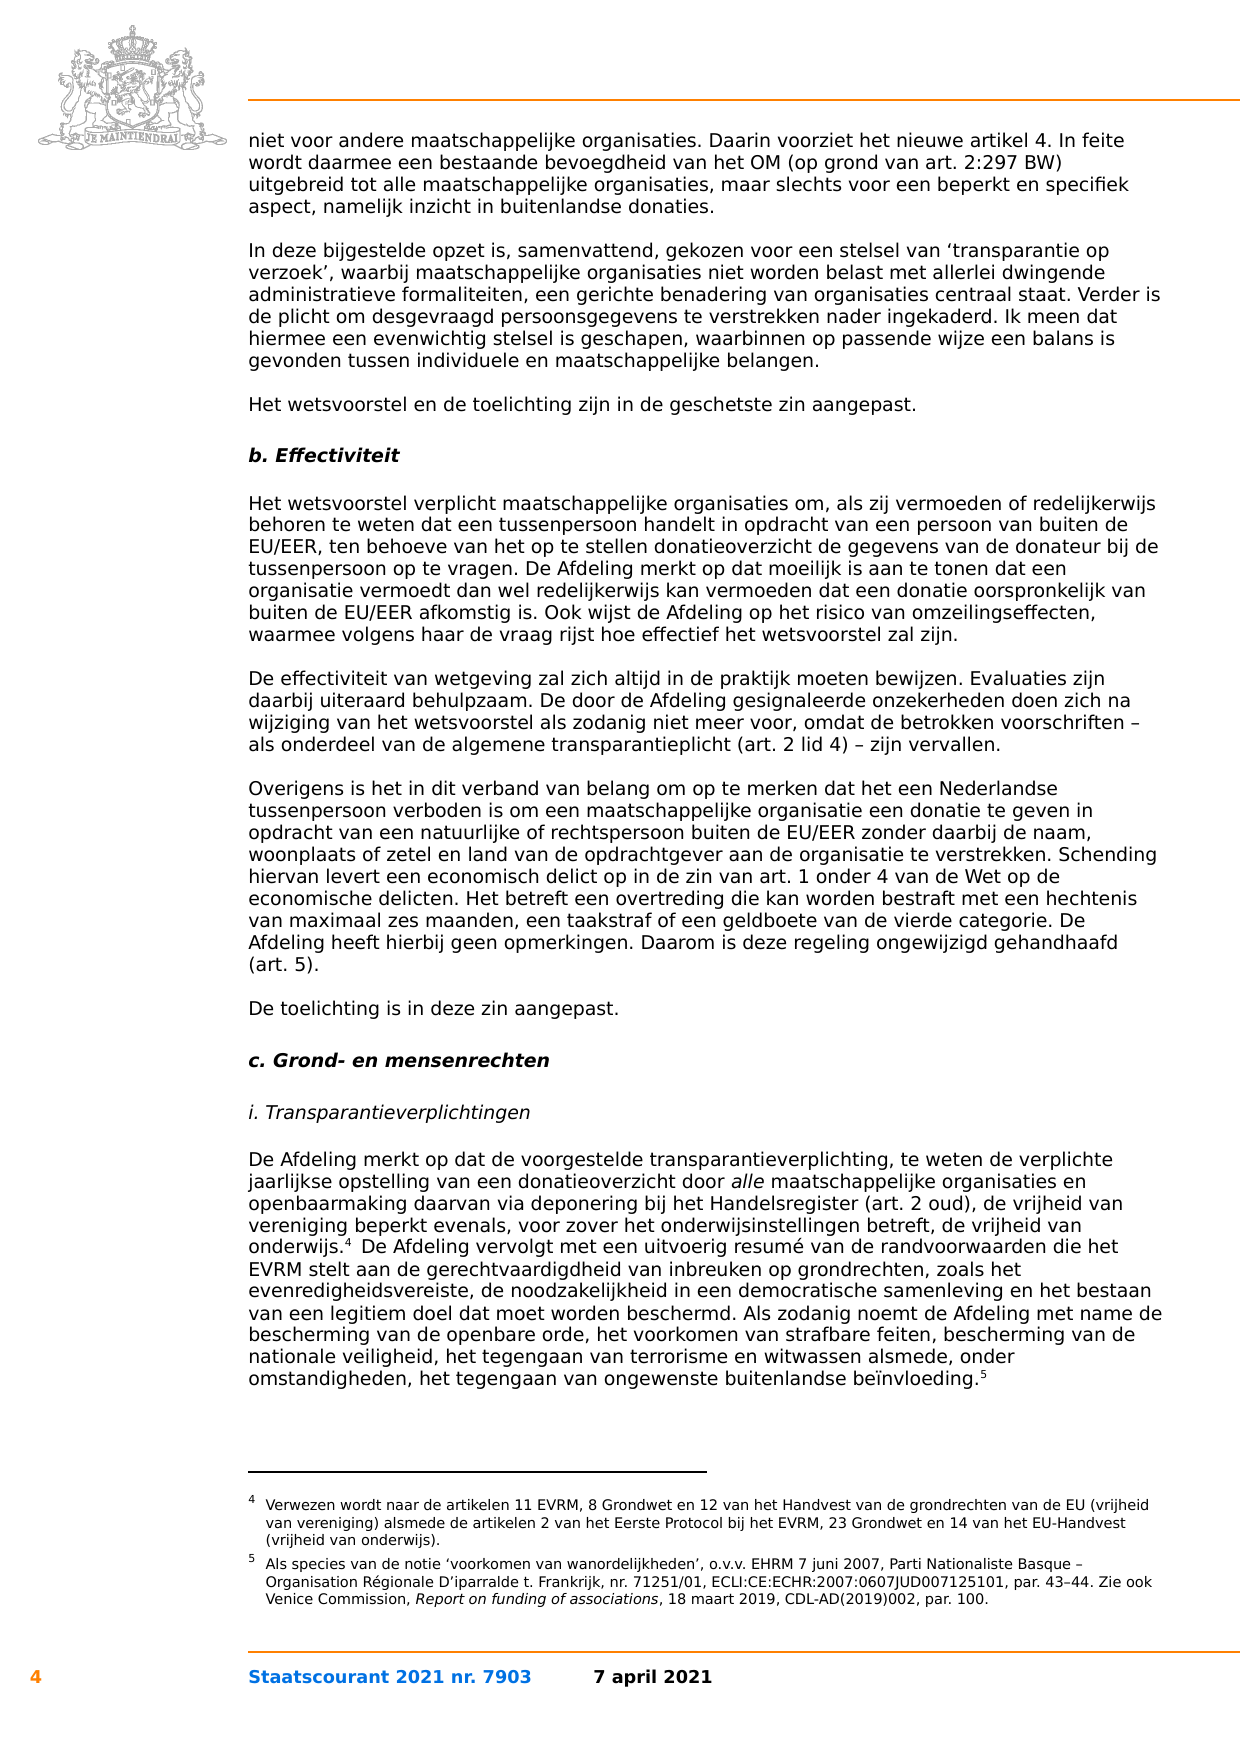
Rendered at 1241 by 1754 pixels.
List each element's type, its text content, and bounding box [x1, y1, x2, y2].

text Overigens is het in dit verband van belang om op te merken dat het een Nederlandse tussenpersoon verboden is om een maatschappelijke organisatie een donatie te geven in opdracht van een natuurlijke of rechtspersoon buiten de EU/EER zonder daarbij de naam, woonplaats of zetel en land van de opdrachtgever aan de organisatie te verstrekken. Schending hiervan levert een economisch delict op in de zin van art. 1 onder 4 van de Wet op de economische delicten. Het betreft een overtreding die kan worden bestraft met een hechtenis van maximaal zes maanden, een taakstraf of een geldboete van de vierde categorie. De Afdeling heeft hierbij geen opmerkingen. Daarom is deze regeling ongewijzigd gehandhaafd (art. 5). [248, 778, 1163, 976]
subtitle i. Transparantieverplichtingen [248, 1102, 1163, 1123]
text De Afdeling merkt op dat de voorgestelde transparantieverplichting, te weten de verplichte jaarlijkse opstelling van een donatieoverzicht door alle maatschappelijke organisaties en openbaarmaking daarvan via deponering bij het Handelsregister (art. 2 oud), de vrijheid van vereniging beperkt evenals, voor zover het onderwijsinstellingen betreft, de vrijheid van onderwijs. De Afdeling vervolgt met een uitvoerig resumé van de randvoorwaarden die het EVRM stelt aan de gerechtvaardigdheid van inbreuken op grondrechten, zoals het evenredigheidsvereiste, de noodzakelijkheid in een democratische samenleving en het bestaan van een legitiem doel dat moet worden beschermd. Als zodanig noemt de Afdeling met name de bescherming van de openbare orde, het voorkomen van strafbare feiten, bescherming van de nationale veiligheid, het tegengaan van terrorisme en witwassen alsmede, onder omstandigheden, het tegengaan van ongewenste buitenlandse beïnvloeding. [248, 1148, 1163, 1390]
text Het wetsvoorstel en de toelichting zijn in de geschetste zin aangepast. [248, 393, 1163, 415]
text niet voor andere maatschappelijke organisaties. Daarin voorziet het nieuwe artikel 4. In feite wordt daarmee een bestaande bevoegdheid van het OM (op grond van art. 2:297 BW) uitgebreid tot alle maatschappelijke organisaties, maar slechts voor een beperkt en specifiek aspect, namelijk inzicht in buitenlandse donaties. [248, 130, 1163, 218]
text De effectiviteit van wetgeving zal zich altijd in de praktijk moeten bewijzen. Evaluaties zijn daarbij uiteraard behulpzaam. De door de Afdeling gesignaleerde onzekerheden doen zich na wijziging van het wetsvoorstel als zodanig niet meer voor, omdat de betrokken voorschriften – als onderdeel van de algemene transparantieplicht (art. 2 lid 4) – zijn vervallen. [248, 668, 1163, 756]
text Het wetsvoorstel verplicht maatschappelijke organisaties om, als zij vermoeden of redelijkerwijs behoren te weten dat een tussenpersoon handelt in opdracht van een persoon van buiten de EU/EER, ten behoeve van het op te stellen donatieoverzicht de gegevens van de donateur bij de tussenpersoon op te vragen. De Afdeling merkt op dat moeilijk is aan te tonen dat een organisatie vermoedt dan wel redelijkerwijs kan vermoeden dat een donatie oorspronkelijk van buiten de EU/EER afkomstig is. Ook wijst de Afdeling op het risico van omzeilingseffecten, waarmee volgens haar de vraag rijst hoe effectief het wetsvoorstel zal zijn. [248, 492, 1163, 646]
subtitle b. Effectiviteit [248, 445, 1163, 467]
subtitle c. Grond- en mensenrechten [248, 1049, 1163, 1072]
text De toelichting is in deze zin aangepast. [248, 998, 1163, 1019]
text In deze bijgestelde opzet is, samenvattend, gekozen voor een stelsel van ‘transparantie op verzoek’, waarbij maatschappelijke organisaties niet worden belast met allerlei dwingende administratieve formaliteiten, een gerichte benadering van organisaties centraal staat. Verder is de plicht om desgevraagd persoonsgegevens te verstrekken nader ingekaderd. Ik meen dat hiermee een evenwichtig stelsel is geschapen, waarbinnen op passende wijze een balans is gevonden tussen individuele en maatschappelijke belangen. [248, 240, 1163, 372]
picture [38, 25, 227, 150]
text Als species van de notie ‘voorkomen van wanordelijkheden’, o.v.v. EHRM 7 juni 2007, Parti Nationaliste Basque – Organisation Régionale D’iparralde t. Frankrijk, nr. 71251/01, ECLI:CE:ECHR:2007:0607JUD007125101, par. 43–44. Zie ook Venice Commission, Report on funding of associations, 18 maart 2019, CDL-AD(2019)002, par. 100. [248, 1552, 1163, 1608]
text Verwezen wordt naar de artikelen 11 EVRM, 8 Grondwet en 12 van het Handvest van de grondrechten van de EU (vrijheid van vereniging) alsmede de artikelen 2 van het Eerste Protocol bij het EVRM, 23 Grondwet en 14 van het EU-Handvest (vrijheid van onderwijs). [248, 1493, 1163, 1549]
